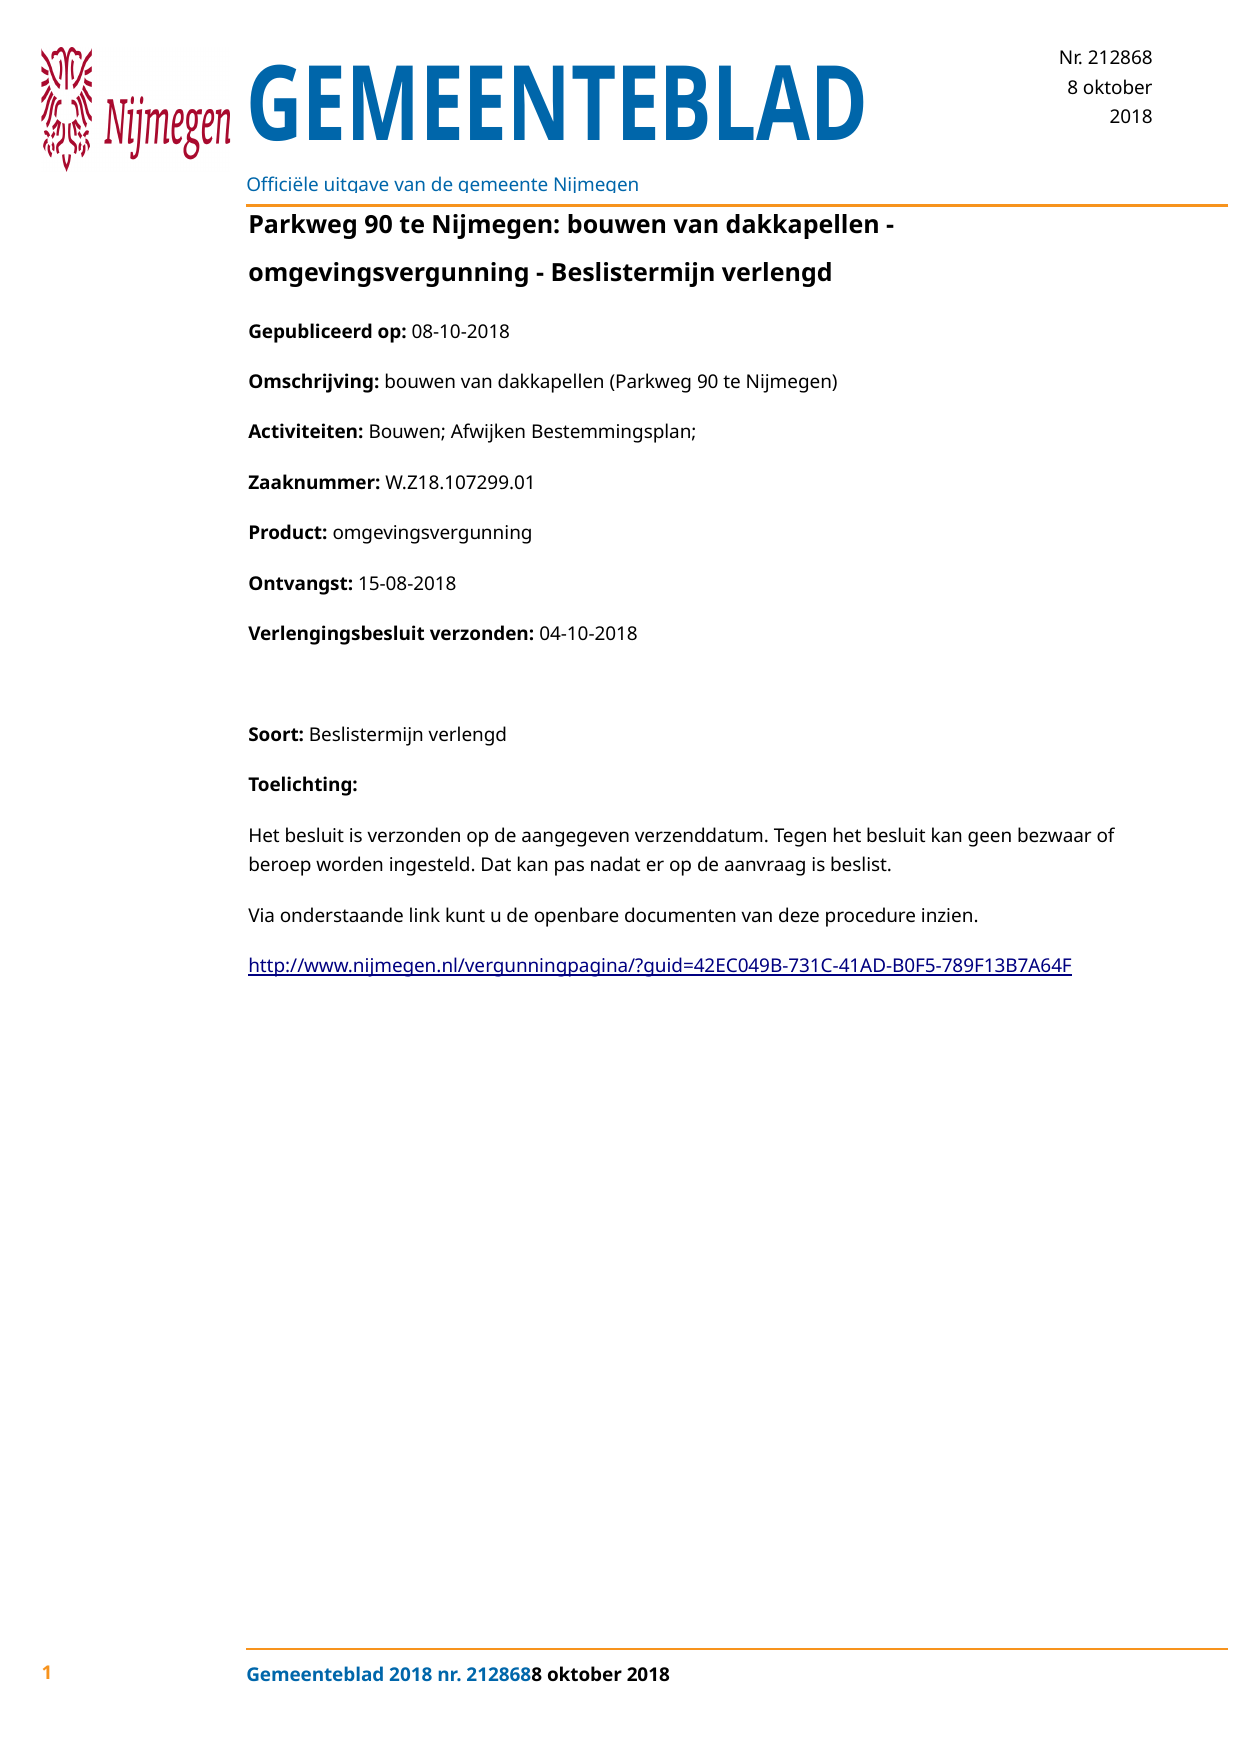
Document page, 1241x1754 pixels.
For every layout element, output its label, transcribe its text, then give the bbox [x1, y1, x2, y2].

text Verlengingsbesluit verzonden: 04-10-2018 [248, 620, 1152, 646]
text Toelichting: [248, 772, 1152, 797]
text Zaaknummer: W.Z18.107299.01 [248, 469, 1152, 495]
text Omschrijving: bouwen van dakkapellen (Parkweg 90 te Nijmegen) [248, 368, 1152, 394]
text Activiteiten: Bouwen; Afwijken Bestemmingsplan; [248, 419, 1152, 444]
picture [41, 47, 231, 172]
text Soort: Beslistermijn verlengd [248, 721, 1152, 747]
text http://www.nijmegen.nl/vergunningpagina/?guid=42EC049B-731C-41AD-B0F5-789F13B7A64F [248, 952, 1152, 978]
text Gepubliceerd op: 08-10-2018 [248, 318, 1152, 344]
text Het besluit is verzonden op de aangegeven verzenddatum. Tegen het besluit kan geen bezwaar of beroep worden ingesteld. Dat kan pas nadat er op de aanvraag is beslist. [248, 822, 1152, 877]
text Parkweg 90 te Nijmegen: bouwen van dakkapellen - omgevingsvergunning - Beslistermijn verlengd [248, 207, 1152, 288]
text Product: omgevingsvergunning [248, 519, 1152, 545]
text Via onderstaande link kunt u de openbare documenten van deze procedure inzien. [248, 902, 1152, 928]
text Ontvangst: 15-08-2018 [248, 570, 1152, 596]
